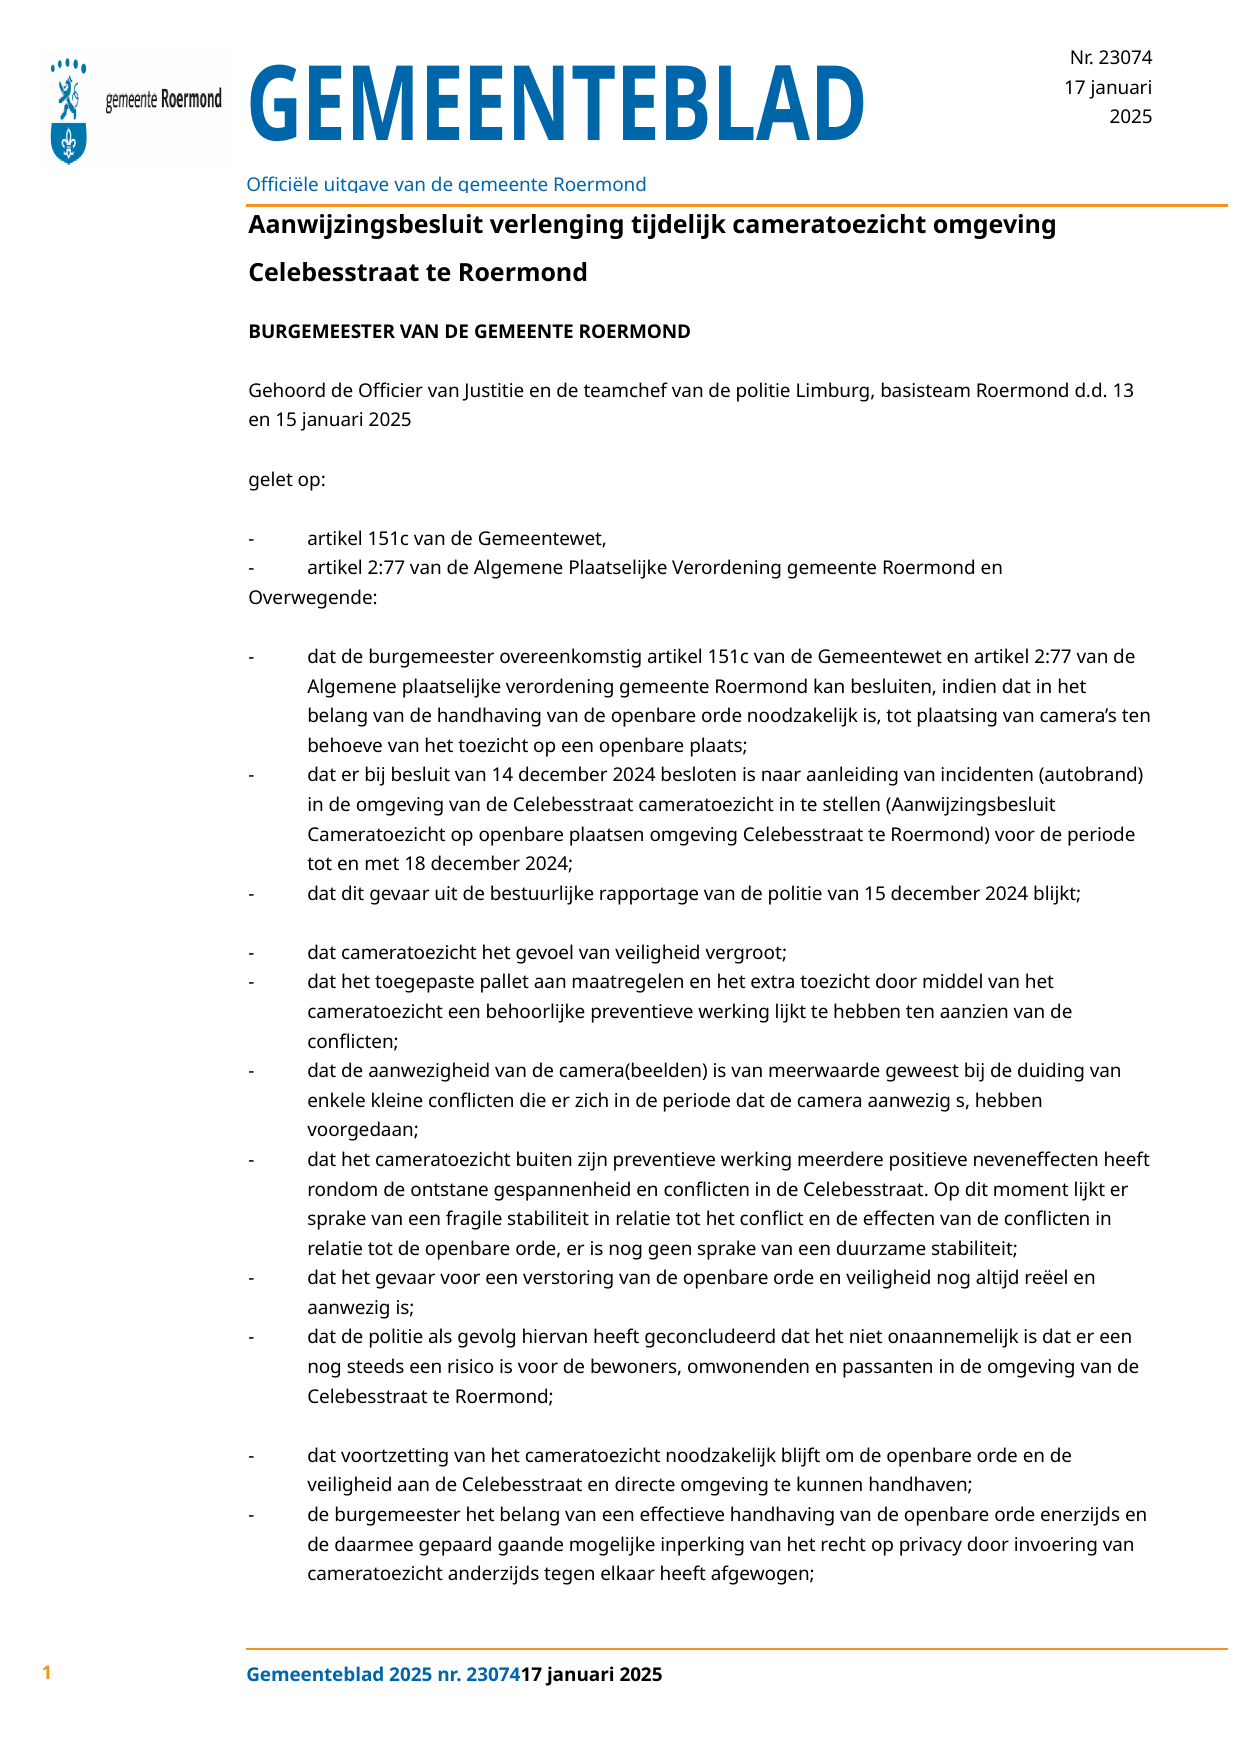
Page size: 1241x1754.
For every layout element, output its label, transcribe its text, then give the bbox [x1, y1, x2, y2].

list dat cameratoezicht het gevoel van veiligheid vergroot; [248, 939, 1152, 965]
text Overwegende: [248, 584, 1152, 610]
list artikel 151c van de Gemeentewet, [248, 525, 1152, 551]
list dat het cameratoezicht buiten zijn preventieve werking meerdere positieve neveneffecten heeft rondom de ontstane gespannenheid en conflicten in de Celebesstraat. Op dit moment lijkt er sprake van een fragile stabiliteit in relatie tot het conflict en de effecten van de conflicten in relatie tot de openbare orde, er is nog geen sprake van een duurzame stabiliteit; [248, 1146, 1152, 1261]
list dat de aanwezigheid van de camera(beelden) is van meerwaarde geweest bij de duiding van enkele kleine conflicten die er zich in de periode dat de camera aanwezig s, hebben voorgedaan; [248, 1057, 1152, 1142]
text Aanwijzingsbesluit verlenging tijdelijk cameratoezicht omgeving Celebesstraat te Roermond [248, 207, 1152, 288]
text Gehoord de Officier van Justitie en de teamchef van de politie Limburg, basisteam Roermond d.d. 13 en 15 januari 2025 [248, 377, 1152, 432]
list dat er bij besluit van 14 december 2024 besloten is naar aanleiding van incidenten (autobrand) in de omgeving van de Celebesstraat cameratoezicht in te stellen (Aanwijzingsbesluit Cameratoezicht op openbare plaatsen omgeving Celebesstraat te Roermond) voor de periode tot en met 18 december 2024; [248, 762, 1152, 876]
list dat de burgemeester overeenkomstig artikel 151c van de Gemeentewet en artikel 2:77 van de Algemene plaatselijke verordening gemeente Roermond kan besluiten, indien dat in het belang van de handhaving van de openbare orde noodzakelijk is, tot plaatsing van camera’s ten behoeve van het toezicht op een openbare plaats; [248, 643, 1152, 758]
list artikel 2:77 van de Algemene Plaatselijke Verordening gemeente Roermond en [248, 554, 1152, 580]
list dat voortzetting van het cameratoezicht noodzakelijk blijft om de openbare orde en de veiligheid aan de Celebesstraat en directe omgeving te kunnen handhaven; [248, 1442, 1152, 1497]
list dat het gevaar voor een verstoring van de openbare orde en veiligheid nog altijd reëel en aanwezig is; [248, 1264, 1152, 1320]
list dat de politie als gevolg hiervan heeft geconcludeerd dat het niet onaannemelijk is dat er een nog steeds een risico is voor de bewoners, omwonenden en passanten in de omgeving van de Celebesstraat te Roermond; [248, 1324, 1152, 1409]
text BURGEMEESTER VAN DE GEMEENTE ROERMOND [248, 318, 1152, 344]
list de burgemeester het belang van een effectieve handhaving van de openbare orde enerzijds en de daarmee gepaard gaande mogelijke inperking van het recht op privacy door invoering van cameratoezicht anderzijds tegen elkaar heeft afgewogen; [248, 1501, 1152, 1586]
picture [41, 47, 231, 172]
list dat dit gevaar uit de bestuurlijke rapportage van de politie van 15 december 2024 blijkt; [248, 880, 1152, 906]
text gelet op: [248, 466, 1152, 492]
list dat het toegepaste pallet aan maatregelen en het extra toezicht door middel van het cameratoezicht een behoorlijke preventieve werking lijkt te hebben ten aanzien van de conflicten; [248, 969, 1152, 1054]
